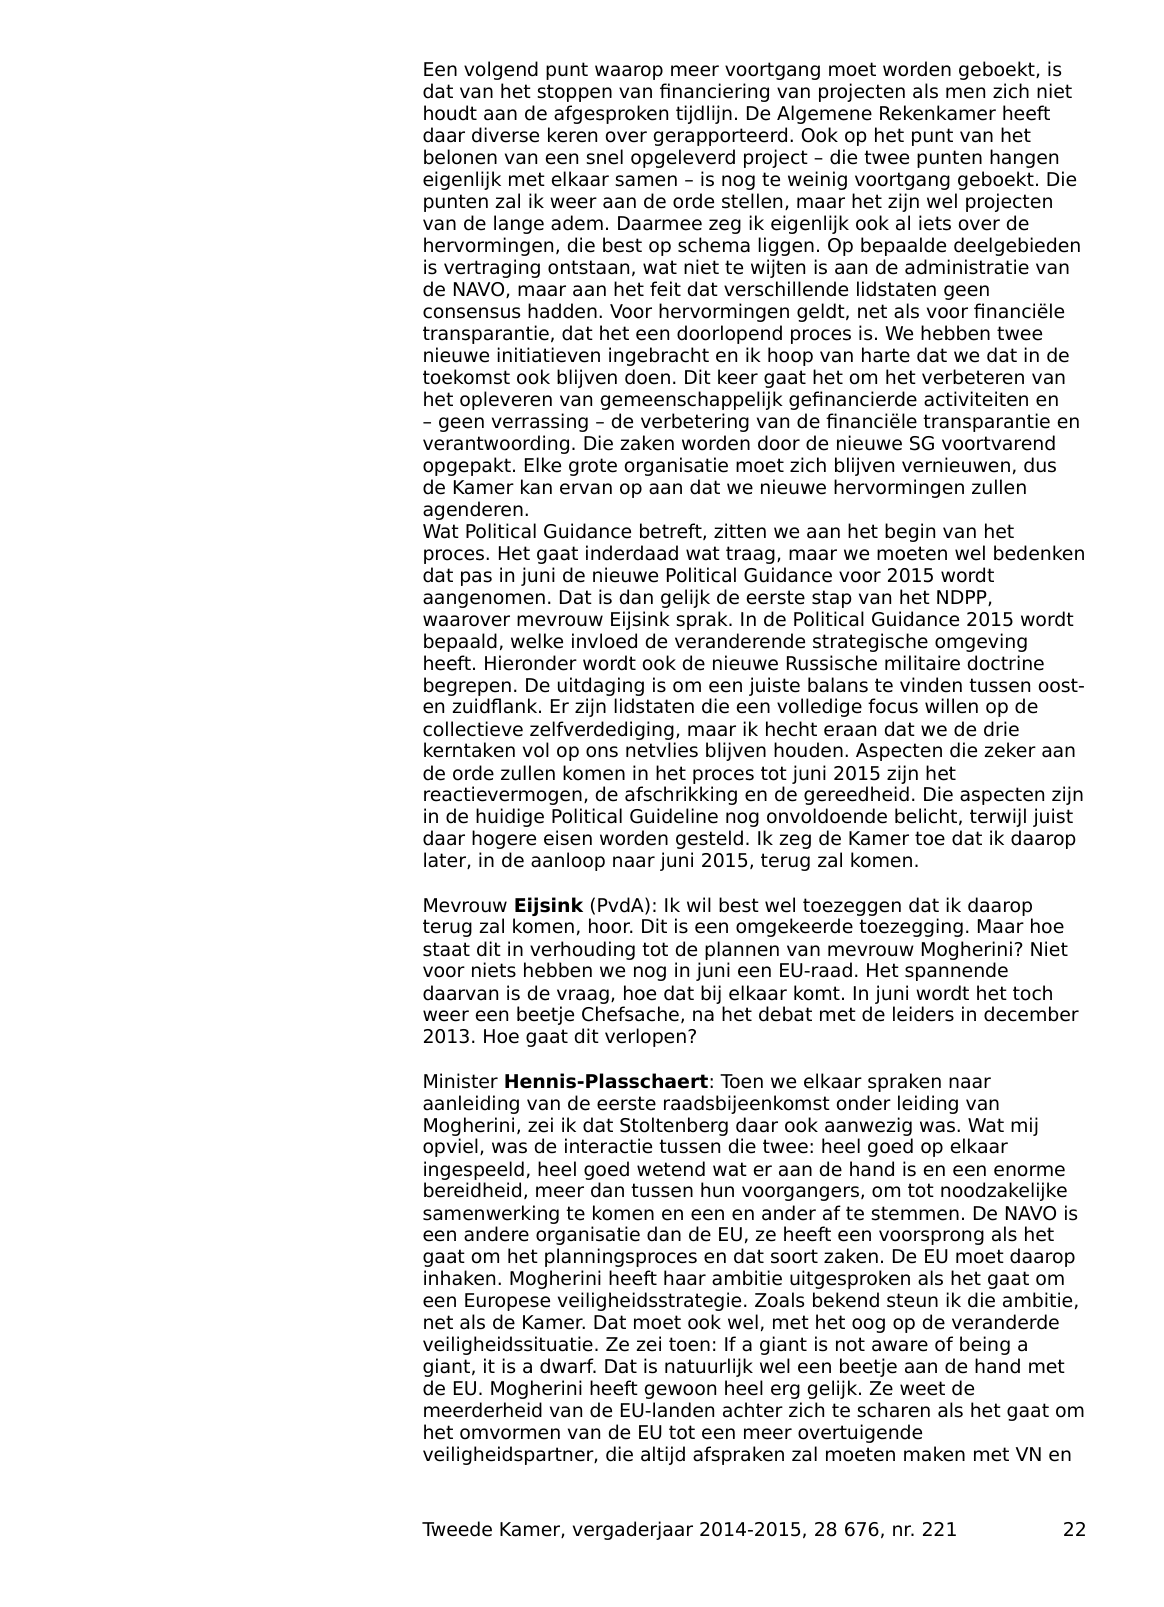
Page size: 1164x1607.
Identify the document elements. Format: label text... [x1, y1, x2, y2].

text Wat Political Guidance betreft, zitten we aan het begin van het proces. Het gaat inderdaad wat traag, maar we moeten wel bedenken dat pas in juni de nieuwe Political Guidance voor 2015 wordt aangenomen. Dat is dan gelijk de eerste stap van het NDPP, waarover mevrouw Eijsink sprak. In de Political Guidance 2015 wordt bepaald, welke invloed de veranderende strategische omgeving heeft. Hieronder wordt ook de nieuwe Russische militaire doctrine begrepen. De uitdaging is om een juiste balans te vinden tussen oost- en zuidflank. Er zijn lidstaten die een volledige focus willen op de collectieve zelfverdediging, maar ik hecht eraan dat we de drie kerntaken vol op ons netvlies blijven houden. Aspecten die zeker aan de orde zullen komen in het proces tot juni 2015 zijn het reactievermogen, de afschrikking en de gereedheid. Die aspecten zijn in de huidige Political Guideline nog onvoldoende belicht, terwijl juist daar hogere eisen worden gesteld. Ik zeg de Kamer toe dat ik daarop later, in de aanloop naar juni 2015, terug zal komen. [422, 521, 1087, 872]
text Mevrouw Eijsink (PvdA): Ik wil best wel toezeggen dat ik daarop terug zal komen, hoor. Dit is een omgekeerde toezegging. Maar hoe staat dit in verhouding tot de plannen van mevrouw Mogherini? Niet voor niets hebben we nog in juni een EU-raad. Het spannende daarvan is de vraag, hoe dat bij elkaar komt. In juni wordt het toch weer een beetje Chefsache, na het debat met de leiders in december 2013. Hoe gaat dit verlopen? [422, 894, 1087, 1048]
text Minister Hennis-Plasschaert: Toen we elkaar spraken naar aanleiding van de eerste raadsbijeenkomst onder leiding van Mogherini, zei ik dat Stoltenberg daar ook aanwezig was. Wat mij opviel, was de interactie tussen die twee: heel goed op elkaar ingespeeld, heel goed wetend wat er aan de hand is en een enorme bereidheid, meer dan tussen hun voorgangers, om tot noodzakelijke samenwerking te komen en een en ander af te stemmen. De NAVO is een andere organisatie dan de EU, ze heeft een voorsprong als het gaat om het planningsproces en dat soort zaken. De EU moet daarop inhaken. Mogherini heeft haar ambitie uitgesproken als het gaat om een Europese veiligheidsstrategie. Zoals bekend steun ik die ambitie, net als de Kamer. Dat moet ook wel, met het oog op de veranderde veiligheidssituatie. Ze zei toen: If a giant is not aware of being a giant, it is a dwarf. Dat is natuurlijk wel een beetje aan de hand met de EU. Mogherini heeft gewoon heel erg gelijk. Ze weet de meerderheid van de EU-landen achter zich te scharen als het gaat om het omvormen van de EU tot een meer overtuigende veiligheidspartner, die altijd afspraken zal moeten maken met VN en [422, 1071, 1087, 1466]
text Een volgend punt waarop meer voortgang moet worden geboekt, is dat van het stoppen van financiering van projecten als men zich niet houdt aan de afgesproken tijdlijn. De Algemene Rekenkamer heeft daar diverse keren over gerapporteerd. Ook op het punt van het belonen van een snel opgeleverd project – die twee punten hangen eigenlijk met elkaar samen – is nog te weinig voortgang geboekt. Die punten zal ik weer aan de orde stellen, maar het zijn wel projecten van de lange adem. Daarmee zeg ik eigenlijk ook al iets over de hervormingen, die best op schema liggen. Op bepaalde deelgebieden is vertraging ontstaan, wat niet te wijten is aan de administratie van de NAVO, maar aan het feit dat verschillende lidstaten geen consensus hadden. Voor hervormingen geldt, net als voor financiële transparantie, dat het een doorlopend proces is. We hebben twee nieuwe initiatieven ingebracht en ik hoop van harte dat we dat in de toekomst ook blijven doen. Dit keer gaat het om het verbeteren van het opleveren van gemeenschappelijk gefinancierde activiteiten en – geen verrassing – de verbetering van de financiële transparantie en verantwoording. Die zaken worden door de nieuwe SG voortvarend opgepakt. Elke grote organisatie moet zich blijven vernieuwen, dus de Kamer kan ervan op aan dat we nieuwe hervormingen zullen agenderen. [422, 59, 1087, 521]
